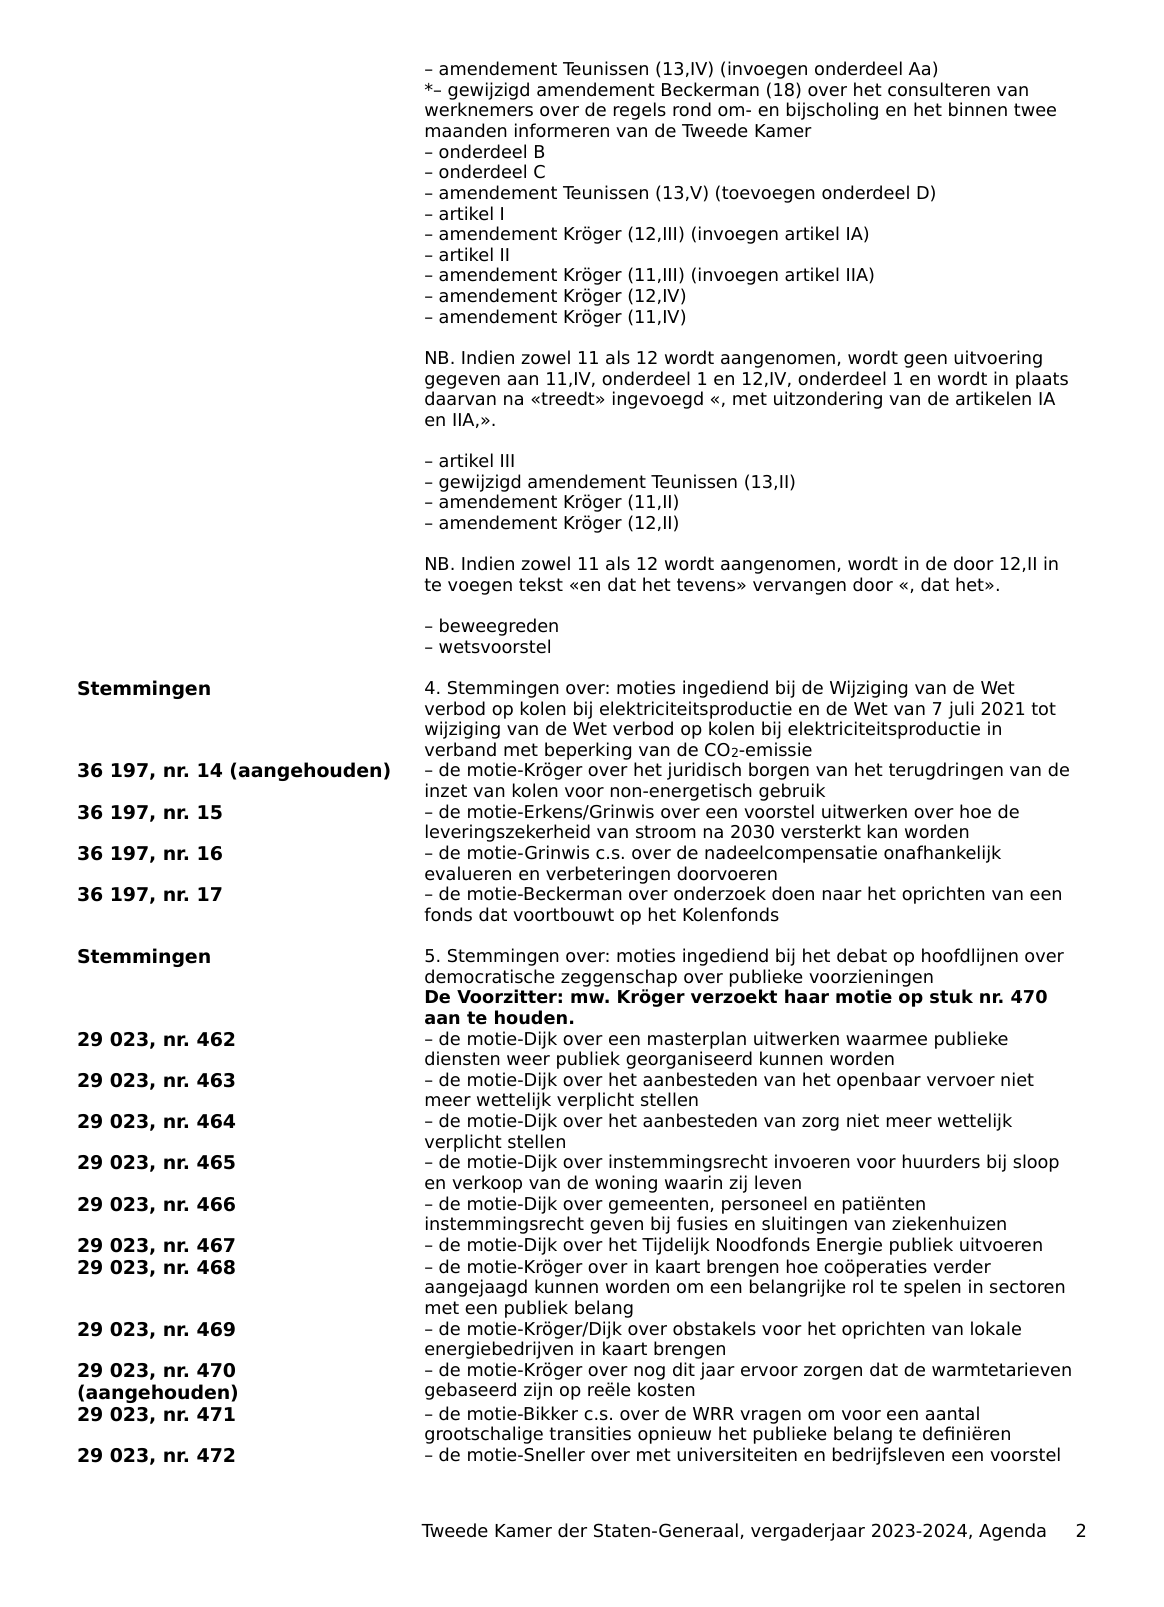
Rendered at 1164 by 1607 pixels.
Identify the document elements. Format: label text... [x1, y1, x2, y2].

table_cell [77, 637, 401, 657]
table_cell [77, 142, 401, 162]
table_cell – de motie-Kröger over het juridisch borgen van het terugdringen van de inzet van kolen voor non-energetisch gebruik [418, 760, 1087, 802]
table_cell [77, 245, 401, 265]
table_cell [401, 307, 418, 327]
table_cell [401, 616, 418, 637]
table_cell – de motie-Kröger/Dijk over obstakels voor het oprichten van lokale energiebedrijven in kaart brengen [418, 1319, 1087, 1360]
table_cell – de motie-Dijk over gemeenten, personeel en patiënten instemmingsrecht geven bij fusies en sluitingen van ziekenhuizen [418, 1194, 1087, 1235]
table_cell [77, 348, 401, 430]
table_cell [401, 595, 418, 616]
table_cell [401, 142, 418, 162]
table_cell 5. Stemmingen over: moties ingediend bij het debat op hoofdlijnen over democratische zeggenschap over publieke voorzieningen [418, 946, 1087, 987]
table_cell *– gewijzigd amendement Beckerman (18) over het consulteren van werknemers over de regels rond om- en bijscholing en het binnen twee maanden informeren van de Tweede Kamer [418, 80, 1087, 142]
table_cell [401, 265, 418, 286]
table_cell – de motie-Kröger over in kaart brengen hoe coöperaties verder aangejaagd kunnen worden om een belangrijke rol te spelen in sectoren met een publiek belang [418, 1257, 1087, 1318]
table_cell – de motie-Bikker c.s. over de WRR vragen om voor een aantal grootschalige transities opnieuw het publieke belang te definiëren [418, 1404, 1087, 1445]
table_cell [401, 492, 418, 513]
table_cell – amendement Teunissen (13,IV) (invoegen onderdeel Aa) [418, 59, 1087, 80]
table_cell [77, 183, 401, 203]
table_cell [401, 678, 418, 760]
table_cell – onderdeel B [418, 142, 1087, 162]
table_cell [401, 1111, 418, 1152]
table_cell [401, 162, 418, 183]
table_cell 29 023, nr. 469 [77, 1319, 401, 1360]
table_cell [401, 1029, 418, 1070]
table_cell [401, 59, 418, 80]
table_cell [401, 204, 418, 224]
table_cell [77, 430, 401, 451]
table_cell [401, 348, 418, 430]
table_cell – amendement Kröger (12,II) [418, 513, 1087, 533]
table_cell [77, 492, 401, 513]
table_cell – amendement Kröger (11,IV) [418, 307, 1087, 327]
table_cell – de motie-Dijk over het aanbesteden van het openbaar vervoer niet meer wettelijk verplicht stellen [418, 1070, 1087, 1111]
table_cell [77, 265, 401, 286]
table_cell [77, 204, 401, 224]
table_cell [401, 1257, 418, 1318]
table_cell – de motie-Erkens/Grinwis over een voorstel uitwerken over hoe de leveringszekerheid van stroom na 2030 versterkt kan worden [418, 802, 1087, 843]
table_cell [401, 183, 418, 203]
table_cell [401, 513, 418, 533]
table_cell [77, 513, 401, 533]
table_cell [77, 595, 401, 616]
table_cell 36 197, nr. 17 [77, 884, 401, 925]
table_cell [77, 80, 401, 142]
table_cell [401, 1235, 418, 1257]
table_cell – de motie-Kröger over nog dit jaar ervoor zorgen dat de warmtetarieven gebaseerd zijn op reële kosten [418, 1360, 1087, 1404]
table_cell [401, 802, 418, 843]
table_cell [401, 472, 418, 492]
table_cell 29 023, nr. 467 [77, 1235, 401, 1257]
table_cell – artikel II [418, 245, 1087, 265]
table_cell [77, 554, 401, 595]
table_cell 29 023, nr. 463 [77, 1070, 401, 1111]
table_cell [77, 925, 401, 946]
table_cell 29 023, nr. 464 [77, 1111, 401, 1152]
table_cell [401, 80, 418, 142]
table_cell [401, 286, 418, 307]
table_cell [77, 162, 401, 183]
table_cell – wetsvoorstel [418, 637, 1087, 657]
table_cell [401, 843, 418, 884]
table_cell 4. Stemmingen over: moties ingediend bij de Wijziging van de Wet verbod op kolen bij elektriciteitsproductie en de Wet van 7 juli 2021 tot wijziging van de Wet verbod op kolen bij elektriciteitsproductie in verband met beperking van de CO2-emissie [418, 678, 1087, 760]
table_cell [401, 327, 418, 348]
table_cell [418, 595, 1087, 616]
table_cell 29 023, nr. 462 [77, 1029, 401, 1070]
table_cell 29 023, nr. 468 [77, 1257, 401, 1318]
table_cell – onderdeel C [418, 162, 1087, 183]
table_cell [77, 59, 401, 80]
table_cell – amendement Teunissen (13,V) (toevoegen onderdeel D) [418, 183, 1087, 203]
table_cell – amendement Kröger (11,II) [418, 492, 1087, 513]
table_cell [401, 430, 418, 451]
table_cell NB. Indien zowel 11 als 12 wordt aangenomen, wordt in de door 12,II in te voegen tekst «en dat het tevens» vervangen door «, dat het». [418, 554, 1087, 595]
table_cell – artikel I [418, 204, 1087, 224]
table_cell [401, 1194, 418, 1235]
table_cell [401, 224, 418, 245]
table_cell [418, 925, 1087, 946]
table_cell [77, 224, 401, 245]
table_cell 36 197, nr. 16 [77, 843, 401, 884]
table_cell [401, 1445, 418, 1467]
table_cell [77, 286, 401, 307]
table_cell Stemmingen [77, 678, 401, 760]
table_cell – de motie-Dijk over het aanbesteden van zorg niet meer wettelijk verplicht stellen [418, 1111, 1087, 1152]
table_cell [77, 657, 401, 678]
table_cell – de motie-Sneller over met universiteiten en bedrijfsleven een voorstel [418, 1445, 1087, 1467]
table_cell [401, 1404, 418, 1445]
table_cell [77, 987, 401, 1028]
table_cell [418, 327, 1087, 348]
table_cell 29 023, nr. 471 [77, 1404, 401, 1445]
table_cell [401, 925, 418, 946]
table_cell [77, 472, 401, 492]
table_cell [77, 451, 401, 472]
table_cell [418, 534, 1087, 554]
table_cell [401, 946, 418, 987]
table_cell [401, 637, 418, 657]
table_cell [401, 1319, 418, 1360]
table_cell – artikel III [418, 451, 1087, 472]
table_cell [401, 760, 418, 802]
table_cell [401, 554, 418, 595]
table_cell – amendement Kröger (11,III) (invoegen artikel IIA) [418, 265, 1087, 286]
table_cell [401, 1360, 418, 1404]
table_cell NB. Indien zowel 11 als 12 wordt aangenomen, wordt geen uitvoering gegeven aan 11,IV, onderdeel 1 en 12,IV, onderdeel 1 en wordt in plaats daarvan na «treedt» ingevoegd «, met uitzondering van de artikelen IA en IIA,». [418, 348, 1087, 430]
table_cell [77, 534, 401, 554]
table_cell – gewijzigd amendement Teunissen (13,II) [418, 472, 1087, 492]
table_cell – amendement Kröger (12,III) (invoegen artikel IA) [418, 224, 1087, 245]
table_cell – amendement Kröger (12,IV) [418, 286, 1087, 307]
table_cell [401, 1070, 418, 1111]
table_cell [418, 430, 1087, 451]
table_cell 29 023, nr. 472 [77, 1445, 401, 1467]
table_cell De Voorzitter: mw. Kröger verzoekt haar motie op stuk nr. 470 aan te houden. [418, 987, 1087, 1028]
table_cell [401, 534, 418, 554]
table_cell [77, 307, 401, 327]
table_cell 36 197, nr. 15 [77, 802, 401, 843]
table_cell [401, 245, 418, 265]
table_cell – de motie-Beckerman over onderzoek doen naar het oprichten van een fonds dat voortbouwt op het Kolenfonds [418, 884, 1087, 925]
table_cell [401, 987, 418, 1028]
table_cell 29 023, nr. 470 (aangehouden) [77, 1360, 401, 1404]
table_cell – de motie-Dijk over een masterplan uitwerken waarmee publieke diensten weer publiek georganiseerd kunnen worden [418, 1029, 1087, 1070]
table_cell – de motie-Dijk over instemmingsrecht invoeren voor huurders bij sloop en verkoop van de woning waarin zij leven [418, 1152, 1087, 1193]
table_cell [418, 657, 1087, 678]
table_cell Stemmingen [77, 946, 401, 987]
table_cell 29 023, nr. 466 [77, 1194, 401, 1235]
table_cell 36 197, nr. 14 (aangehouden) [77, 760, 401, 802]
table_cell [77, 616, 401, 637]
table_cell – de motie-Dijk over het Tijdelijk Noodfonds Energie publiek uitvoeren [418, 1235, 1087, 1257]
table_cell [77, 327, 401, 348]
table_cell [401, 657, 418, 678]
table_cell – beweegreden [418, 616, 1087, 637]
table_cell – de motie-Grinwis c.s. over de nadeelcompensatie onafhankelijk evalueren en verbeteringen doorvoeren [418, 843, 1087, 884]
table_cell [401, 451, 418, 472]
table_cell 29 023, nr. 465 [77, 1152, 401, 1193]
table_cell [401, 884, 418, 925]
table_cell [401, 1152, 418, 1193]
